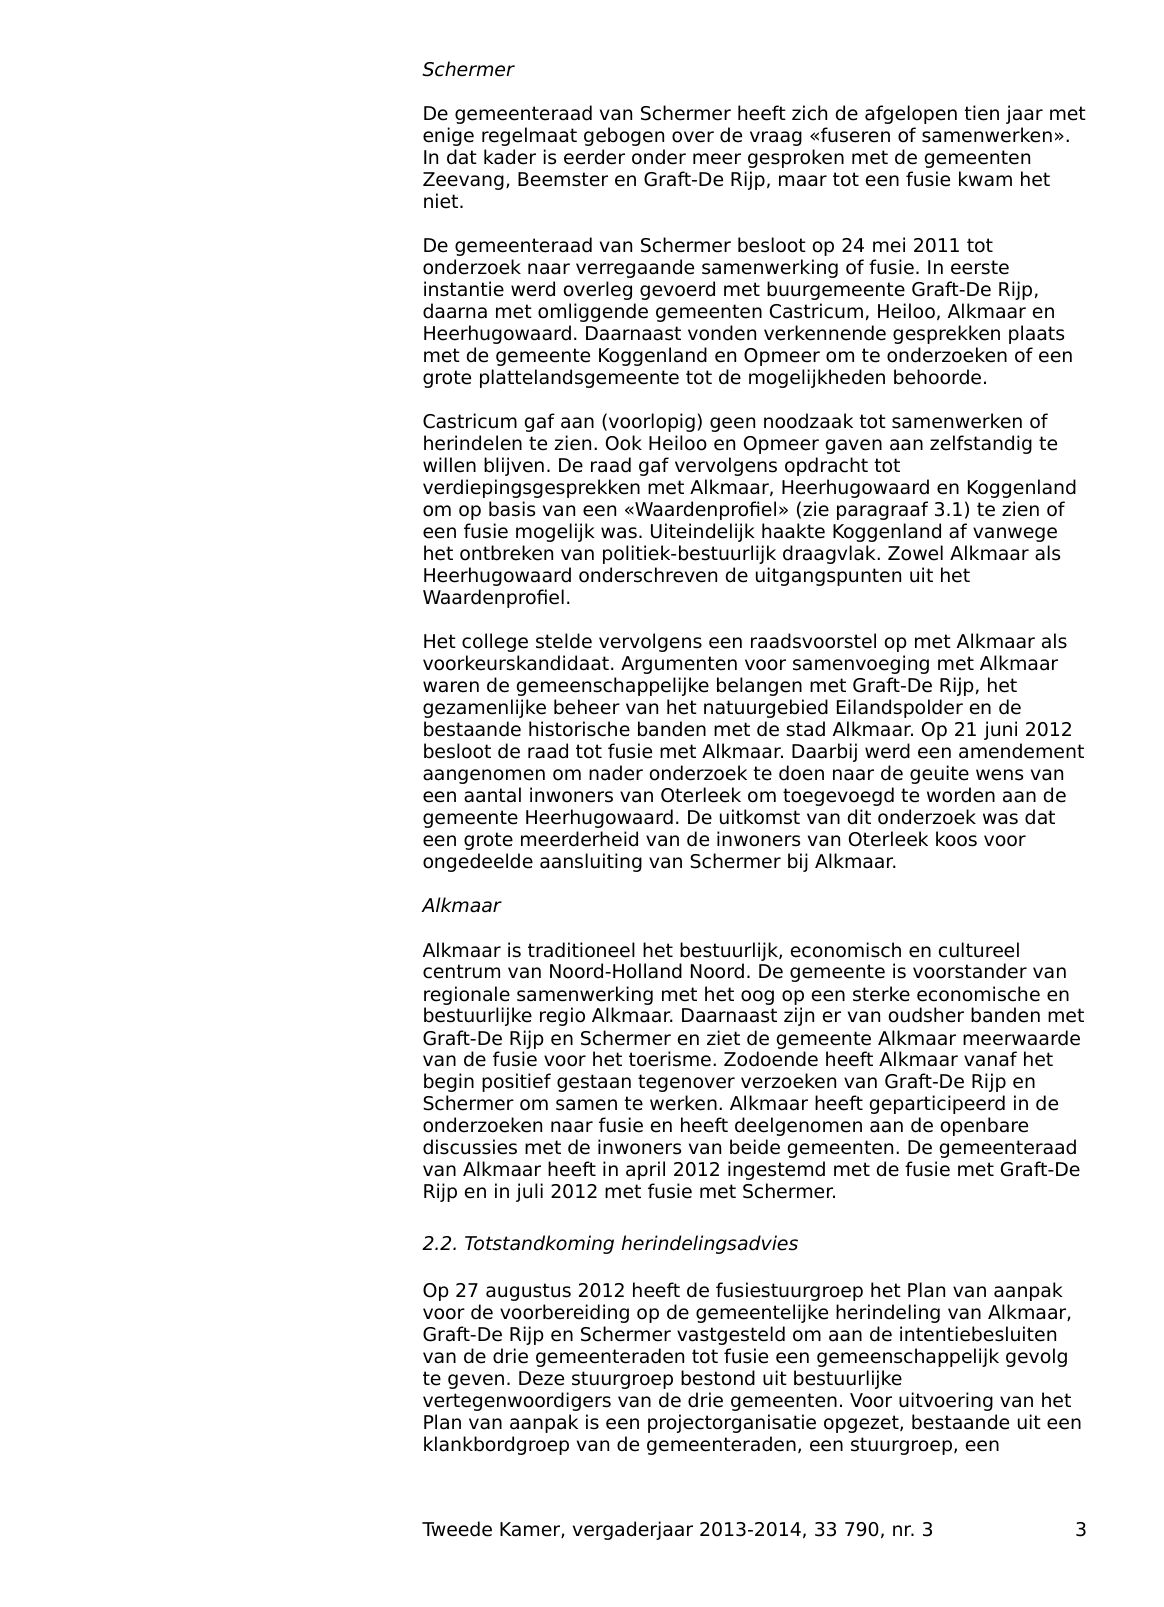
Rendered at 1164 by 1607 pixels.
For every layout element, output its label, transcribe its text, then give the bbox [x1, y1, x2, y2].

text Alkmaar is traditioneel het bestuurlijk, economisch en cultureel centrum van Noord-Holland Noord. De gemeente is voorstander van regionale samenwerking met het oog op een sterke economische en bestuurlijke regio Alkmaar. Daarnaast zijn er van oudsher banden met Graft-De Rijp en Schermer en ziet de gemeente Alkmaar meerwaarde van de fusie voor het toerisme. Zodoende heeft Alkmaar vanaf het begin positief gestaan tegenover verzoeken van Graft-De Rijp en Schermer om samen te werken. Alkmaar heeft geparticipeerd in de onderzoeken naar fusie en heeft deelgenomen aan de openbare discussies met de inwoners van beide gemeenten. De gemeenteraad van Alkmaar heeft in april 2012 ingestemd met de fusie met Graft-De Rijp en in juli 2012 met fusie met Schermer. [422, 939, 1087, 1203]
subtitle 2.2. Totstandkoming herindelingsadvies [422, 1233, 1087, 1255]
text Op 27 augustus 2012 heeft de fusiestuurgroep het Plan van aanpak voor de voorbereiding op de gemeentelijke herindeling van Alkmaar, Graft-De Rijp en Schermer vastgesteld om aan de intentiebesluiten van de drie gemeenteraden tot fusie een gemeenschappelijk gevolg te geven. Deze stuurgroep bestond uit bestuurlijke vertegenwoordigers van de drie gemeenten. Voor uitvoering van het Plan van aanpak is een projectorganisatie opgezet, bestaande uit een klankbordgroep van de gemeenteraden, een stuurgroep, een [422, 1280, 1087, 1456]
text Castricum gaf aan (voorlopig) geen noodzaak tot samenwerken of herindelen te zien. Ook Heiloo en Opmeer gaven aan zelfstandig te willen blijven. De raad gaf vervolgens opdracht tot verdiepingsgesprekken met Alkmaar, Heerhugowaard en Koggenland om op basis van een «Waardenprofiel» (zie paragraaf 3.1) te zien of een fusie mogelijk was. Uiteindelijk haakte Koggenland af vanwege het ontbreken van politiek-bestuurlijk draagvlak. Zowel Alkmaar als Heerhugowaard onderschreven de uitgangspunten uit het Waardenprofiel. [422, 411, 1087, 609]
text Het college stelde vervolgens een raadsvoorstel op met Alkmaar als voorkeurskandidaat. Argumenten voor samenvoeging met Alkmaar waren de gemeenschappelijke belangen met Graft-De Rijp, het gezamenlijke beheer van het natuurgebied Eilandspolder en de bestaande historische banden met de stad Alkmaar. Op 21 juni 2012 besloot de raad tot fusie met Alkmaar. Daarbij werd een amendement aangenomen om nader onderzoek te doen naar de geuite wens van een aantal inwoners van Oterleek om toegevoegd te worden aan de gemeente Heerhugowaard. De uitkomst van dit onderzoek was dat een grote meerderheid van de inwoners van Oterleek koos voor ongedeelde aansluiting van Schermer bij Alkmaar. [422, 631, 1087, 873]
subtitle Schermer [422, 59, 1087, 81]
text De gemeenteraad van Schermer heeft zich de afgelopen tien jaar met enige regelmaat gebogen over de vraag «fuseren of samenwerken». In dat kader is eerder onder meer gesproken met de gemeenten Zeevang, Beemster en Graft-De Rijp, maar tot een fusie kwam het niet. [422, 103, 1087, 213]
text De gemeenteraad van Schermer besloot op 24 mei 2011 tot onderzoek naar verregaande samenwerking of fusie. In eerste instantie werd overleg gevoerd met buurgemeente Graft-De Rijp, daarna met omliggende gemeenten Castricum, Heiloo, Alkmaar en Heerhugowaard. Daarnaast vonden verkennende gesprekken plaats met de gemeente Koggenland en Opmeer om te onderzoeken of een grote plattelandsgemeente tot de mogelijkheden behoorde. [422, 235, 1087, 389]
subtitle Alkmaar [422, 895, 1087, 917]
